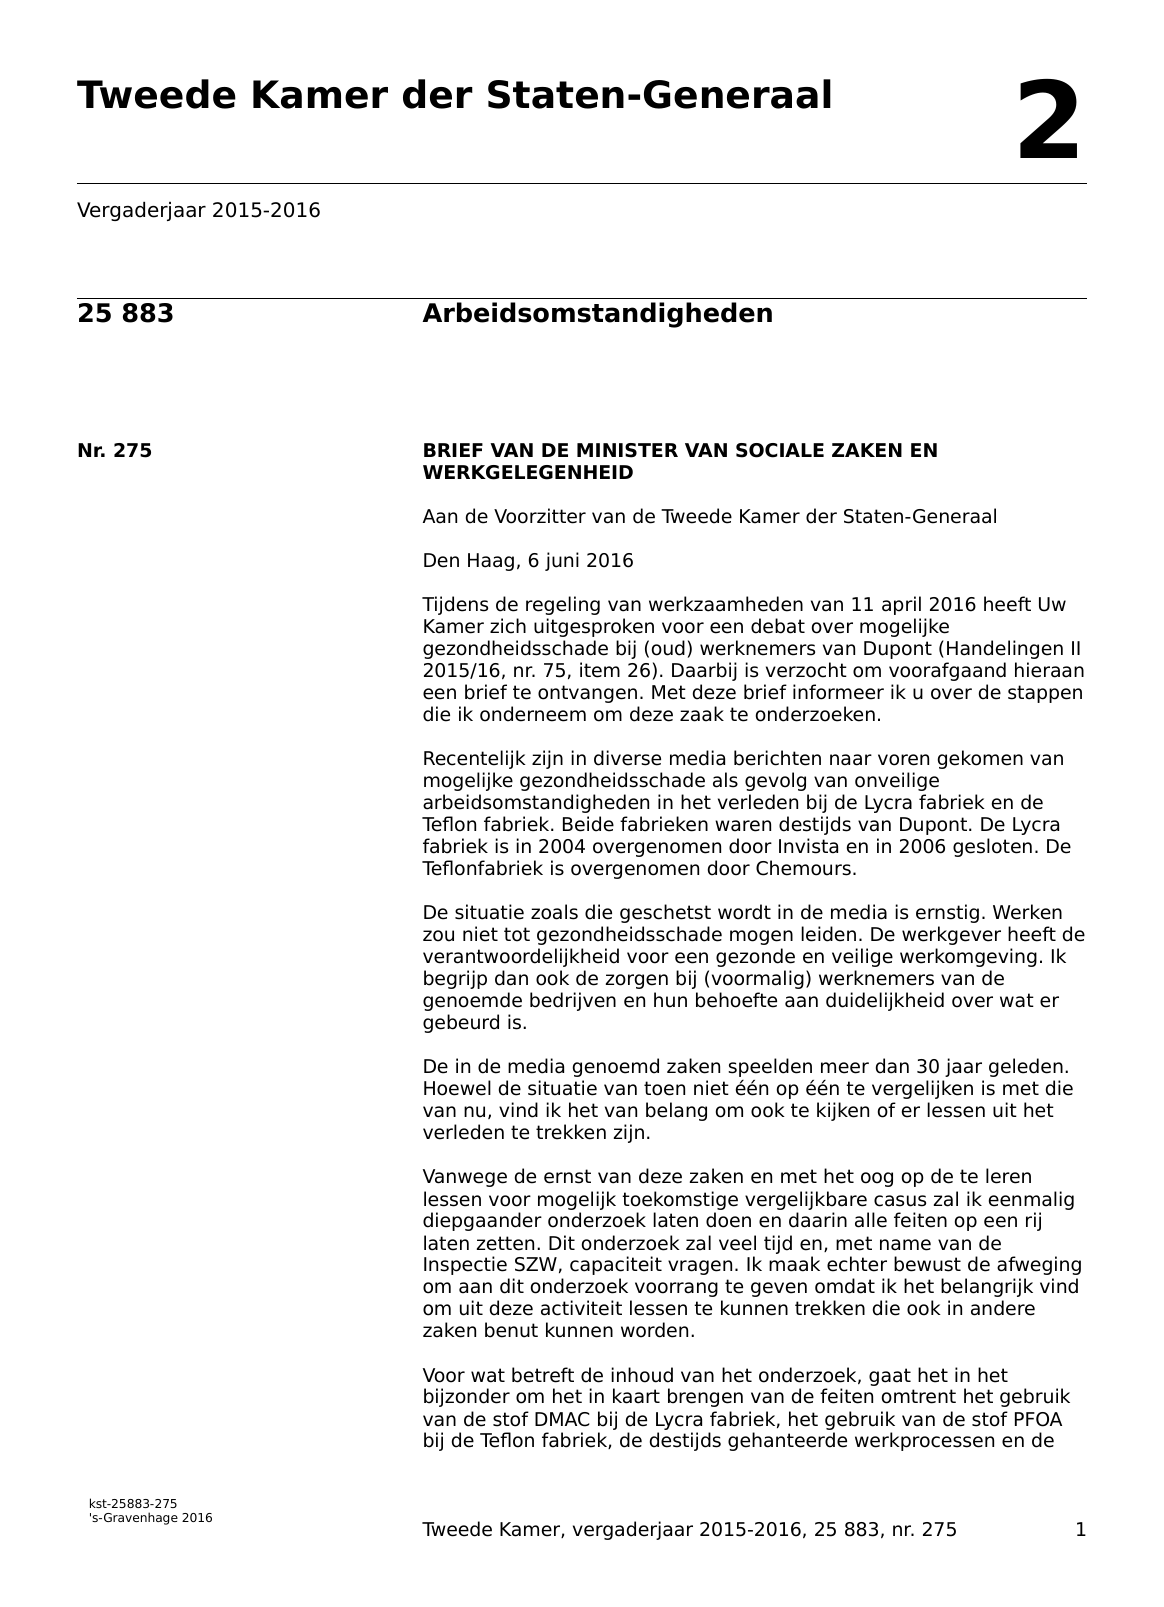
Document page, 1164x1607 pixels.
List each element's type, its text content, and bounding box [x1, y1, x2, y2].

text 's-Gravenhage 2016 [88, 1511, 323, 1525]
text Den Haag, 6 juni 2016 [422, 550, 1087, 572]
text Tijdens de regeling van werkzaamheden van 11 april 2016 heeft Uw Kamer zich uitgesproken voor een debat over mogelijke gezondheidsschade bij (oud) werknemers van Dupont (Handelingen II 2015/16, nr. 75, item 26). Daarbij is verzocht om voorafgaand hieraan een brief te ontvangen. Met deze brief informeer ik u over de stappen die ik onderneem om deze zaak te onderzoeken. [422, 594, 1087, 726]
text Recentelijk zijn in diverse media berichten naar voren gekomen van mogelijke gezondheidsschade als gevolg van onveilige arbeidsomstandigheden in het verleden bij de Lycra fabriek en de Teflon fabriek. Beide fabrieken waren destijds van Dupont. De Lycra fabriek is in 2004 overgenomen door Invista en in 2006 gesloten. De Teflonfabriek is overgenomen door Chemours. [422, 748, 1087, 880]
table_header Tweede Kamer der Staten-Generaal [77, 59, 886, 183]
subtitle Nr. 275 BRIEF VAN DE MINISTER VAN SOCIALE ZAKEN EN WERKGELEGENHEID [77, 440, 1087, 484]
text kst-25883-275 [88, 1497, 323, 1511]
subtitle 25 883 Arbeidsomstandigheden [77, 299, 1087, 329]
text Aan de Voorzitter van de Tweede Kamer der Staten-Generaal [422, 506, 1087, 528]
text De in de media genoemd zaken speelden meer dan 30 jaar geleden. Hoewel de situatie van toen niet één op één te vergelijken is met die van nu, vind ik het van belang om ook te kijken of er lessen uit het verleden te trekken zijn. [422, 1056, 1087, 1144]
text Vanwege de ernst van deze zaken en met het oog op de te leren lessen voor mogelijk toekomstige vergelijkbare casus zal ik eenmalig diepgaander onderzoek laten doen en daarin alle feiten op een rij laten zetten. Dit onderzoek zal veel tijd en, met name van de Inspectie SZW, capaciteit vragen. Ik maak echter bewust de afweging om aan dit onderzoek voorrang te geven omdat ik het belangrijk vind om uit deze activiteit lessen te kunnen trekken die ook in andere zaken benut kunnen worden. [422, 1166, 1087, 1342]
table_header 2 [886, 59, 1087, 183]
text De situatie zoals die geschetst wordt in de media is ernstig. Werken zou niet tot gezondheidsschade mogen leiden. De werkgever heeft de verantwoordelijkheid voor een gezonde en veilige werkomgeving. Ik begrijp dan ook de zorgen bij (voormalig) werknemers van de genoemde bedrijven en hun behoefte aan duidelijkheid over wat er gebeurd is. [422, 902, 1087, 1034]
text Voor wat betreft de inhoud van het onderzoek, gaat het in het bijzonder om het in kaart brengen van de feiten omtrent het gebruik van de stof DMAC bij de Lycra fabriek, het gebruik van de stof PFOA bij de Teflon fabriek, de destijds gehanteerde werkprocessen en de [422, 1364, 1087, 1452]
table_cell Vergaderjaar 2015-2016 [77, 184, 1087, 298]
